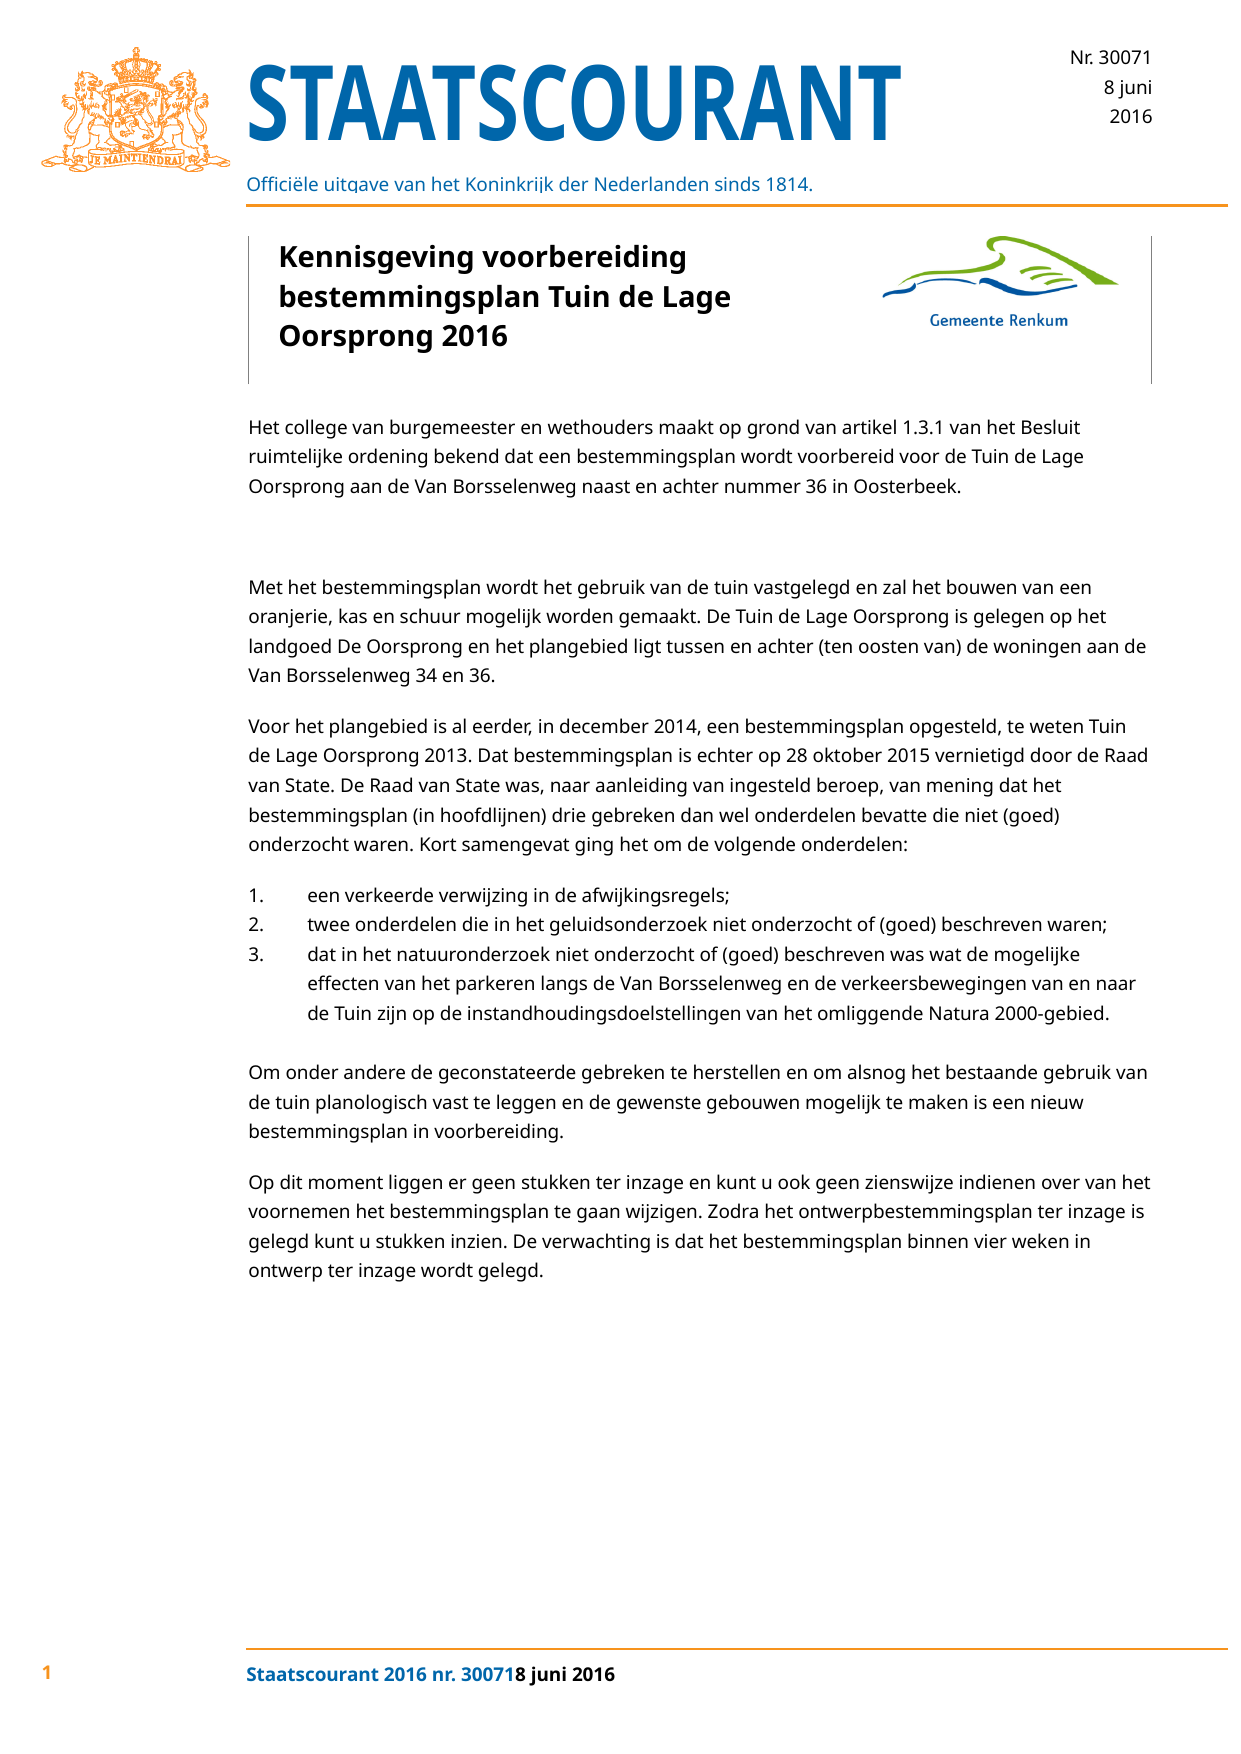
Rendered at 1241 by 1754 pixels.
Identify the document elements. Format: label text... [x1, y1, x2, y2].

text Om onder andere de geconstateerde gebreken te herstellen en om alsnog het bestaande gebruik van de tuin planologisch vast te leggen en de gewenste gebouwen mogelijk te maken is een nieuw bestemmingsplan in voorbereiding. [248, 1059, 1152, 1144]
text Het college van burgemeester en wethouders maakt op grond van artikel 1.3.1 van het Besluit ruimtelijke ordening bekend dat een bestemmingsplan wordt voorbereid voor de Tuin de Lage Oorsprong aan de Van Borsselenweg naast en achter nummer 36 in Oosterbeek. [248, 414, 1152, 499]
text Met het bestemmingsplan wordt het gebruik van de tuin vastgelegd en zal het bouwen van een oranjerie, kas en schuur mogelijk worden gemaakt. De Tuin de Lage Oorsprong is gelegen op het landgoed De Oorsprong en het plangebied ligt tussen en achter (ten oosten van) de woningen aan de Van Borsselenweg 34 en 36. [248, 574, 1152, 688]
list een verkeerde verwijzing in de afwijkingsregels; [248, 882, 1152, 908]
list dat in het natuuronderzoek niet onderzocht of (goed) beschreven was wat de mogelijke effecten van het parkeren langs de Van Borsselenweg en de verkeersbewegingen van en naar de Tuin zijn op de instandhoudingsdoelstellingen van het omliggende Natura 2000-gebied. [248, 941, 1152, 1026]
list twee onderdelen die in het geluidsonderzoek niet onderzocht of (goed) beschreven waren; [248, 911, 1152, 937]
table_header [850, 236, 1151, 384]
picture [41, 47, 231, 172]
text Voor het plangebied is al eerder, in december 2014, een bestemmingsplan opgesteld, te weten Tuin de Lage Oorsprong 2013. Dat bestemmingsplan is echter op 28 oktober 2015 vernietigd door de Raad van State. De Raad van State was, naar aanleiding van ingesteld beroep, van mening dat het bestemmingsplan (in hoofdlijnen) drie gebreken dan wel onderdelen bevatte die niet (goed) onderzocht waren. Kort samengevat ging het om de volgende onderdelen: [248, 713, 1152, 857]
text Op dit moment liggen er geen stukken ter inzage en kunt u ook geen zienswijze indienen over van het voornemen het bestemmingsplan te gaan wijzigen. Zodra het ontwerpbestemmingsplan ter inzage is gelegd kunt u stukken inzien. De verwachting is dat het bestemmingsplan binnen vier weken in ontwerp ter inzage wordt gelegd. [248, 1169, 1152, 1283]
picture [882, 236, 1119, 326]
table_header Kennisgeving voorbereiding bestemmingsplan Tuin de Lage Oorsprong 2016 [249, 236, 850, 384]
